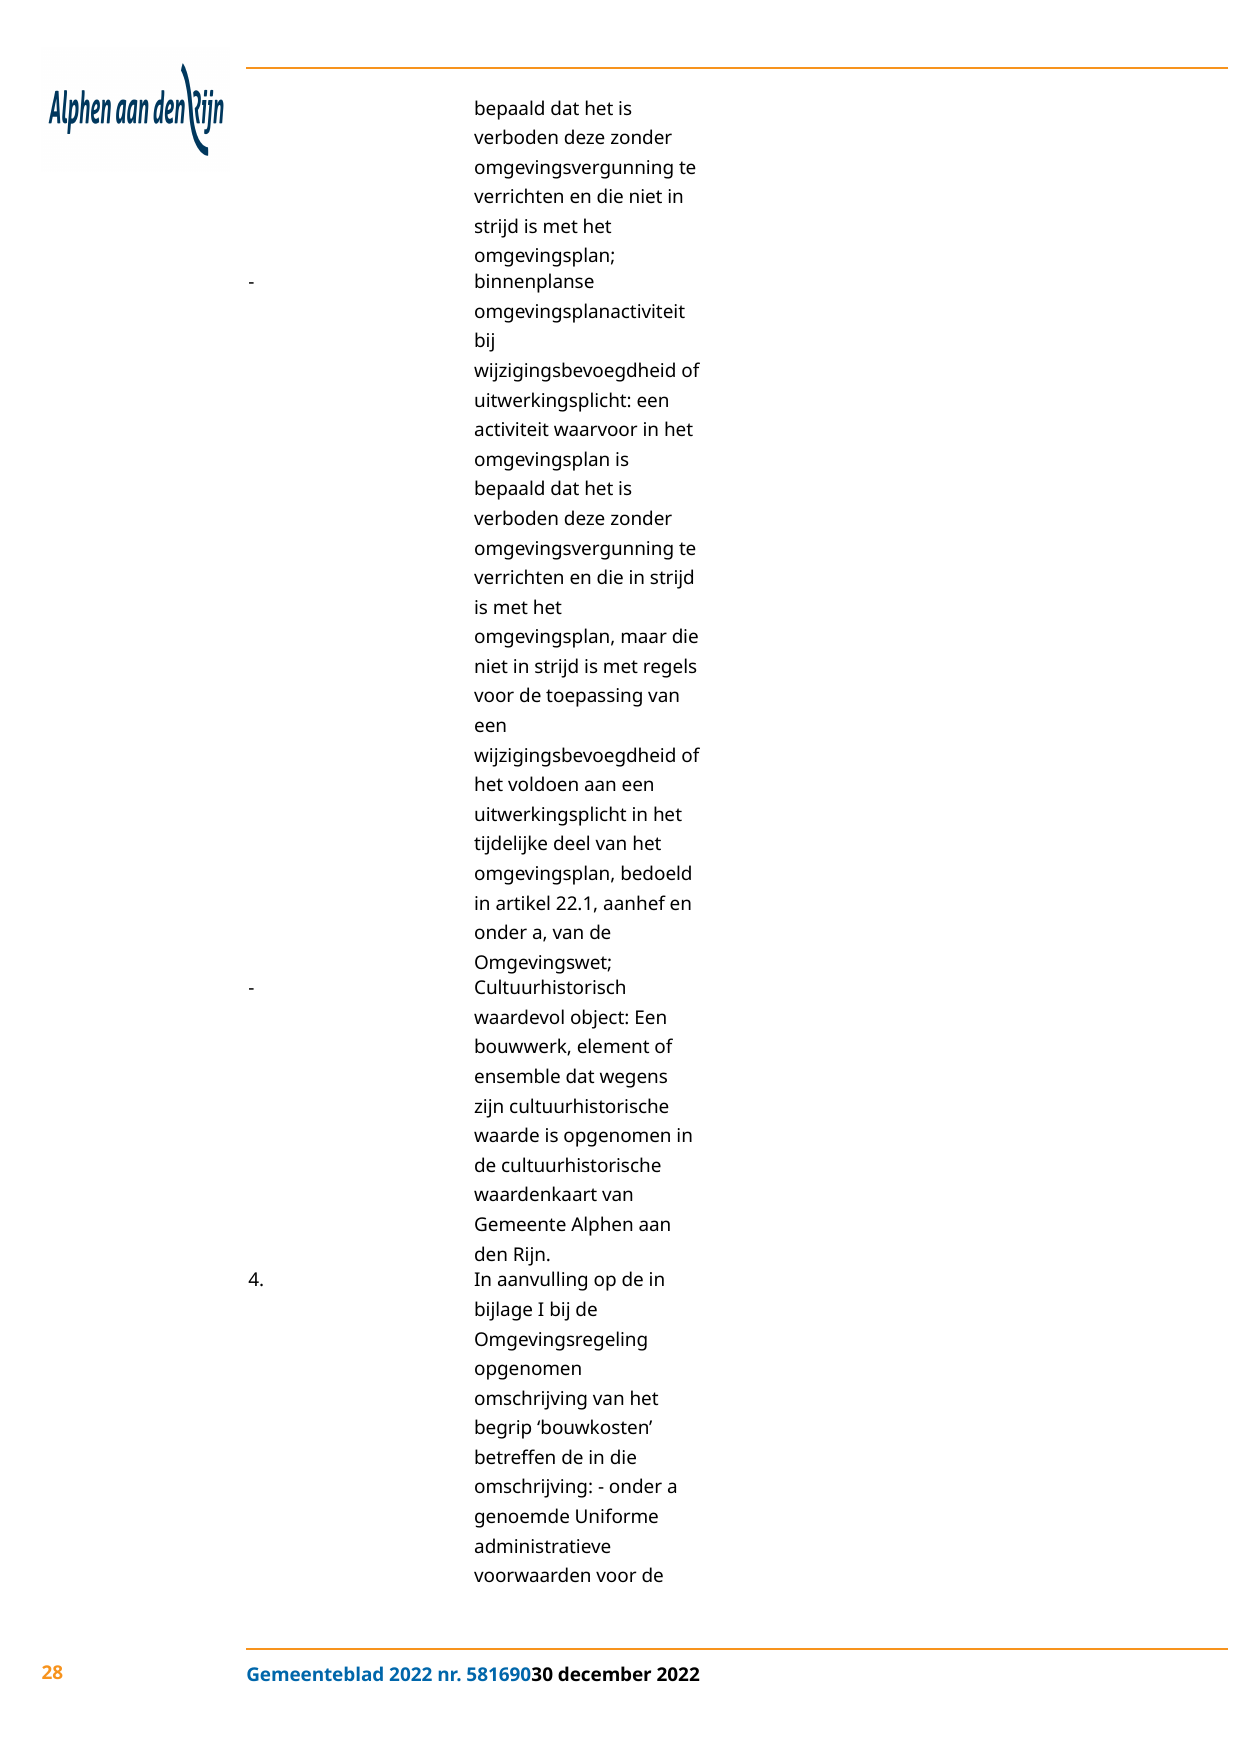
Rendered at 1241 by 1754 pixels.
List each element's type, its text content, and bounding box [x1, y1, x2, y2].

table_cell [700, 269, 926, 974]
table_cell [700, 95, 926, 268]
table_cell [926, 1267, 1152, 1588]
table_cell [700, 1267, 926, 1588]
table_cell 4. [248, 1267, 474, 1588]
table_cell - [248, 975, 474, 1267]
picture [41, 47, 231, 172]
table_cell bepaald dat het is verboden deze zonder omgevingsvergunning te verrichten en die niet in strijd is met het omgevingsplan; [474, 95, 700, 268]
table_cell [700, 975, 926, 1267]
table_cell binnenplanse omgevingsplanactiviteit bij wijzigingsbevoegdheid of uitwerkingsplicht: een activiteit waarvoor in het omgevingsplan is bepaald dat het is verboden deze zonder omgevingsvergunning te verrichten en die in strijd is met het omgevingsplan, maar die niet in strijd is met regels voor de toepassing van een wijzigingsbevoegdheid of het voldoen aan een uitwerkingsplicht in het tijdelijke deel van het omgevingsplan, bedoeld in artikel 22.1, aanhef en onder a, van de Omgevingswet; [474, 269, 700, 974]
table_cell - [248, 95, 474, 268]
table_cell - [248, 269, 474, 974]
table_cell [926, 975, 1152, 1267]
table_cell [926, 269, 1152, 974]
table_cell In aanvulling op de in bijlage I bij de Omgevingsregeling opgenomen omschrijving van het begrip ‘bouwkosten’ betreffen de in die omschrijving: - onder a genoemde Uniforme administratieve voorwaarden voor de [474, 1267, 700, 1588]
table_cell Cultuurhistorisch waardevol object: Een bouwwerk, element of ensemble dat wegens zijn cultuurhistorische waarde is opgenomen in de cultuurhistorische waardenkaart van Gemeente Alphen aan den Rijn. [474, 975, 700, 1267]
table_cell [926, 95, 1152, 268]
